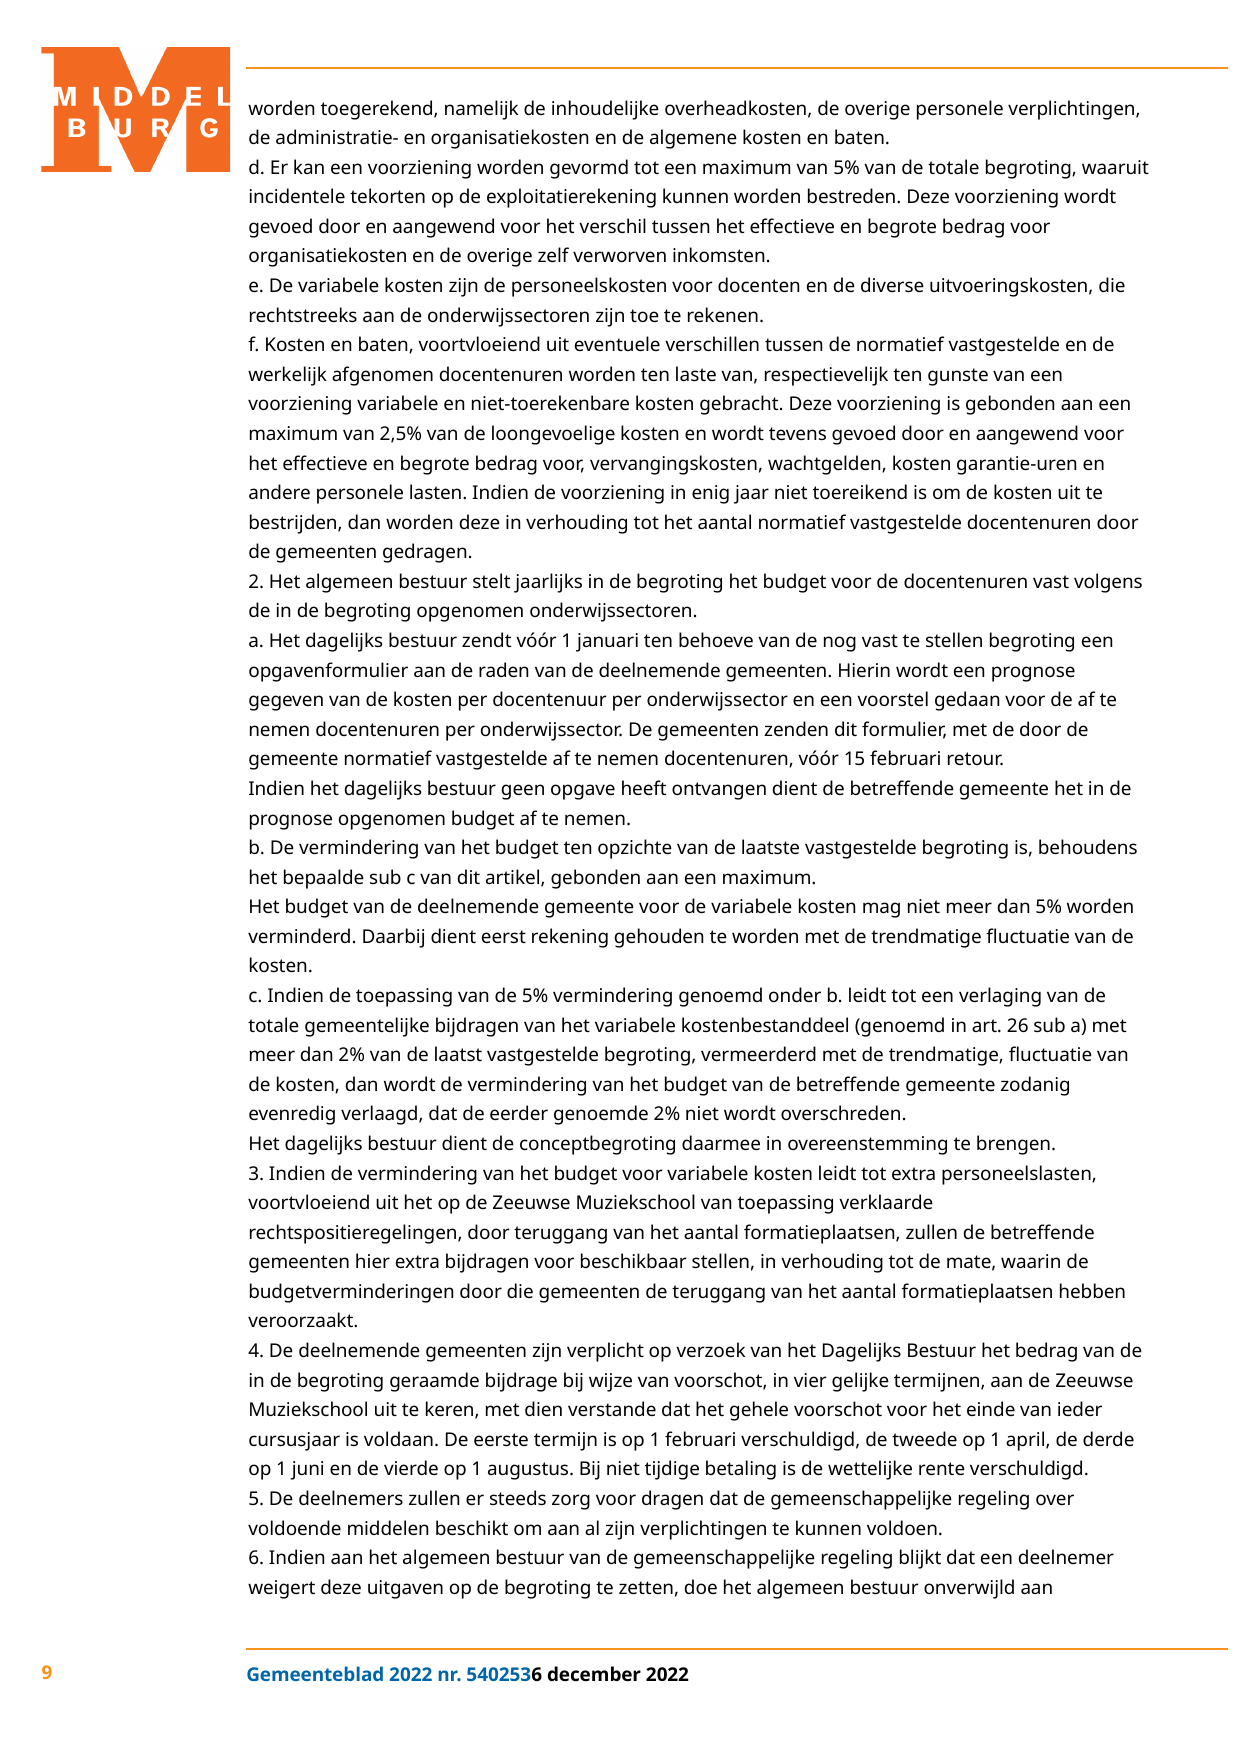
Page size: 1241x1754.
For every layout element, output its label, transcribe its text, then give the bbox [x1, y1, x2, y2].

text 3. Indien de vermindering van het budget voor variabele kosten leidt tot extra personeelslasten, voortvloeiend uit het op de Zeeuwse Muziekschool van toepassing verklaarde rechtspositieregelingen, door teruggang van het aantal formatieplaatsen, zullen de betreffende gemeenten hier extra bijdragen voor beschikbaar stellen, in verhouding tot de mate, waarin de budgetverminderingen door die gemeenten de teruggang van het aantal formatieplaatsen hebben veroorzaakt. [248, 1160, 1152, 1333]
text a. Het dagelijks bestuur zendt vóór 1 januari ten behoeve van de nog vast te stellen begroting een opgavenformulier aan de raden van de deelnemende gemeenten. Hierin wordt een prognose gegeven van de kosten per docentenuur per onderwijssector en een voorstel gedaan voor de af te nemen docentenuren per onderwijssector. De gemeenten zenden dit formulier, met de door de gemeente normatief vastgestelde af te nemen docentenuren, vóór 15 februari retour. [248, 627, 1152, 771]
text Het dagelijks bestuur dient de conceptbegroting daarmee in overeenstemming te brengen. [248, 1130, 1152, 1156]
text Indien het dagelijks bestuur geen opgave heeft ontvangen dient de betreffende gemeente het in de prognose opgenomen budget af te nemen. [248, 775, 1152, 831]
picture [41, 47, 231, 172]
text 4. De deelnemende gemeenten zijn verplicht op verzoek van het Dagelijks Bestuur het bedrag van de in de begroting geraamde bijdrage bij wijze van voorschot, in vier gelijke termijnen, aan de Zeeuwse Muziekschool uit te keren, met dien verstande dat het gehele voorschot voor het einde van ieder cursusjaar is voldaan. De eerste termijn is op 1 februari verschuldigd, de tweede op 1 april, de derde op 1 juni en de vierde op 1 augustus. Bij niet tijdige betaling is de wettelijke rente verschuldigd. [248, 1337, 1152, 1481]
text c. Indien de toepassing van de 5% vermindering genoemd onder b. leidt tot een verlaging van de totale gemeentelijke bijdragen van het variabele kostenbestanddeel (genoemd in art. 26 sub a) met meer dan 2% van de laatst vastgestelde begroting, vermeerderd met de trendmatige, fluctuatie van de kosten, dan wordt de vermindering van het budget van de betreffende gemeente zodanig evenredig verlaagd, dat de eerder genoemde 2% niet wordt overschreden. [248, 982, 1152, 1126]
text 2. Het algemeen bestuur stelt jaarlijks in de begroting het budget voor de docentenuren vast volgens de in de begroting opgenomen onderwijssectoren. [248, 568, 1152, 623]
text b. De vermindering van het budget ten opzichte van de laatste vastgestelde begroting is, behoudens het bepaalde sub c van dit artikel, gebonden aan een maximum. [248, 834, 1152, 890]
text 5. De deelnemers zullen er steeds zorg voor dragen dat de gemeenschappelijke regeling over voldoende middelen beschikt om aan al zijn verplichtingen te kunnen voldoen. [248, 1485, 1152, 1541]
text worden toegerekend, namelijk de inhoudelijke overheadkosten, de overige personele verplichtingen, de administratie- en organisatiekosten en de algemene kosten en baten. [248, 95, 1152, 150]
text e. De variabele kosten zijn de personeelskosten voor docenten en de diverse uitvoeringskosten, die rechtstreeks aan de onderwijssectoren zijn toe te rekenen. [248, 272, 1152, 328]
text d. Er kan een voorziening worden gevormd tot een maximum van 5% van de totale begroting, waaruit incidentele tekorten op de exploitatierekening kunnen worden bestreden. Deze voorziening wordt gevoed door en aangewend voor het verschil tussen het effectieve en begrote bedrag voor organisatiekosten en de overige zelf verworven inkomsten. [248, 154, 1152, 268]
text f. Kosten en baten, voortvloeiend uit eventuele verschillen tussen de normatief vastgestelde en de werkelijk afgenomen docentenuren worden ten laste van, respectievelijk ten gunste van een voorziening variabele en niet-toerekenbare kosten gebracht. Deze voorziening is gebonden aan een maximum van 2,5% van de loongevoelige kosten en wordt tevens gevoed door en aangewend voor het effectieve en begrote bedrag voor, vervangingskosten, wachtgelden, kosten garantie-uren en andere personele lasten. Indien de voorziening in enig jaar niet toereikend is om de kosten uit te bestrijden, dan worden deze in verhouding tot het aantal normatief vastgestelde docentenuren door de gemeenten gedragen. [248, 331, 1152, 564]
text 6. Indien aan het algemeen bestuur van de gemeenschappelijke regeling blijkt dat een deelnemer weigert deze uitgaven op de begroting te zetten, doe het algemeen bestuur onverwijld aan [248, 1544, 1152, 1600]
text Het budget van de deelnemende gemeente voor de variabele kosten mag niet meer dan 5% worden verminderd. Daarbij dient eerst rekening gehouden te worden met de trendmatige fluctuatie van de kosten. [248, 893, 1152, 978]
